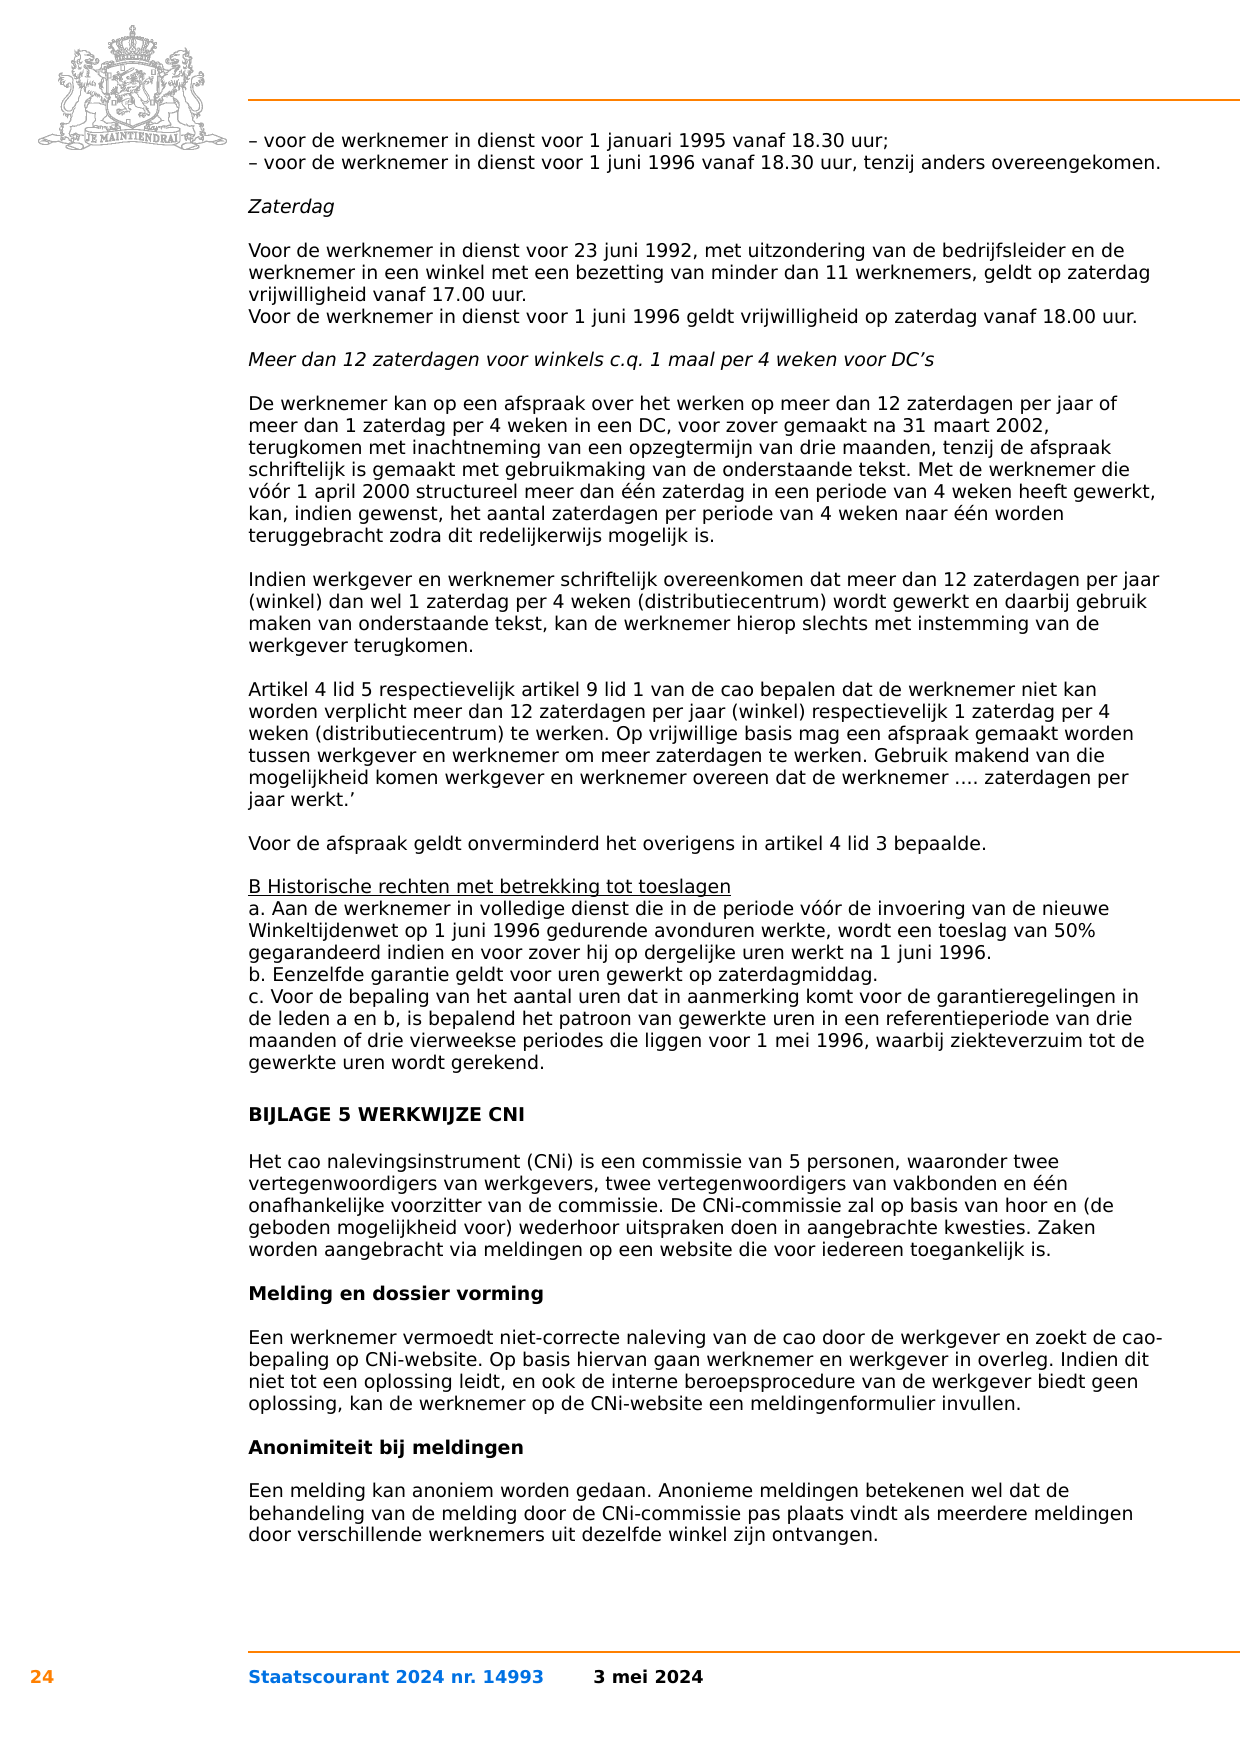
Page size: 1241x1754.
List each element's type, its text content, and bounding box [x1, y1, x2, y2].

picture [38, 25, 227, 150]
subtitle Meer dan 12 zaterdagen voor winkels c.q. 1 maal per 4 weken voor DC’s [248, 349, 1163, 371]
text Een werknemer vermoedt niet-correcte naleving van de cao door de werkgever en zoekt de cao-bepaling op CNi-website. Op basis hiervan gaan werknemer en werkgever in overleg. Indien dit niet tot een oplossing leidt, en ook de interne beroepsprocedure van de werkgever biedt geen oplossing, kan de werknemer op de CNi-website een meldingenformulier invullen. [248, 1327, 1163, 1415]
text Voor de afspraak geldt onverminderd het overigens in artikel 4 lid 3 bepaalde. [248, 832, 1163, 854]
subtitle Zaterdag [248, 196, 1163, 218]
subtitle B Historische rechten met betrekking tot toeslagen [248, 876, 1163, 898]
text Voor de werknemer in dienst voor 23 juni 1992, met uitzondering van de bedrijfsleider en de werknemer in een winkel met een bezetting van minder dan 11 werknemers, geldt op zaterdag vrijwilligheid vanaf 17.00 uur. [248, 239, 1163, 306]
subtitle BIJLAGE 5 WERKWIJZE CNI [248, 1104, 1163, 1126]
subtitle Melding en dossier vorming [248, 1283, 1163, 1305]
text De werknemer kan op een afspraak over het werken op meer dan 12 zaterdagen per jaar of meer dan 1 zaterdag per 4 weken in een DC, voor zover gemaakt na 31 maart 2002, terugkomen met inachtneming van een opzegtermijn van drie maanden, tenzij de afspraak schriftelijk is gemaakt met gebruikmaking van de onderstaande tekst. Met de werknemer die vóór 1 april 2000 structureel meer dan één zaterdag in een periode van 4 weken heeft gewerkt, kan, indien gewenst, het aantal zaterdagen per periode van 4 weken naar één worden teruggebracht zodra dit redelijkerwijs mogelijk is. [248, 393, 1163, 547]
text Een melding kan anoniem worden gedaan. Anonieme meldingen betekenen wel dat de behandeling van de melding door de CNi-commissie pas plaats vindt als meerdere meldingen door verschillende werknemers uit dezelfde winkel zijn ontvangen. [248, 1480, 1163, 1546]
subtitle Anonimiteit bij meldingen [248, 1437, 1163, 1458]
text c. Voor de bepaling van het aantal uren dat in aanmerking komt voor de garantieregelingen in de leden a en b, is bepalend het patroon van gewerkte uren in een referentieperiode van drie maanden of drie vierweekse periodes die liggen voor 1 mei 1996, waarbij ziekteverzuim tot de gewerkte uren wordt gerekend. [248, 986, 1163, 1074]
text – voor de werknemer in dienst voor 1 januari 1995 vanaf 18.30 uur; [248, 130, 1163, 152]
text Indien werkgever en werknemer schriftelijk overeenkomen dat meer dan 12 zaterdagen per jaar (winkel) dan wel 1 zaterdag per 4 weken (distributiecentrum) wordt gewerkt en daarbij gebruik maken van onderstaande tekst, kan de werknemer hierop slechts met instemming van de werkgever terugkomen. [248, 569, 1163, 657]
text Artikel 4 lid 5 respectievelijk artikel 9 lid 1 van de cao bepalen dat de werknemer niet kan worden verplicht meer dan 12 zaterdagen per jaar (winkel) respectievelijk 1 zaterdag per 4 weken (distributiecentrum) te werken. Op vrijwillige basis mag een afspraak gemaakt worden tussen werkgever en werknemer om meer zaterdagen te werken. Gebruik makend van die mogelijkheid komen werkgever en werknemer overeen dat de werknemer .... zaterdagen per jaar werkt.’ [248, 679, 1163, 811]
text – voor de werknemer in dienst voor 1 juni 1996 vanaf 18.30 uur, tenzij anders overeengekomen. [248, 152, 1163, 174]
text a. Aan de werknemer in volledige dienst die in de periode vóór de invoering van de nieuwe Winkeltijdenwet op 1 juni 1996 gedurende avonduren werkte, wordt een toeslag van 50% gegarandeerd indien en voor zover hij op dergelijke uren werkt na 1 juni 1996. [248, 898, 1163, 964]
text Het cao nalevingsinstrument (CNi) is een commissie van 5 personen, waaronder twee vertegenwoordigers van werkgevers, twee vertegenwoordigers van vakbonden en één onafhankelijke voorzitter van de commissie. De CNi-commissie zal op basis van hoor en (de geboden mogelijkheid voor) wederhoor uitspraken doen in aangebrachte kwesties. Zaken worden aangebracht via meldingen op een website die voor iedereen toegankelijk is. [248, 1151, 1163, 1261]
text Voor de werknemer in dienst voor 1 juni 1996 geldt vrijwilligheid op zaterdag vanaf 18.00 uur. [248, 306, 1163, 327]
text b. Eenzelfde garantie geldt voor uren gewerkt op zaterdagmiddag. [248, 964, 1163, 986]
